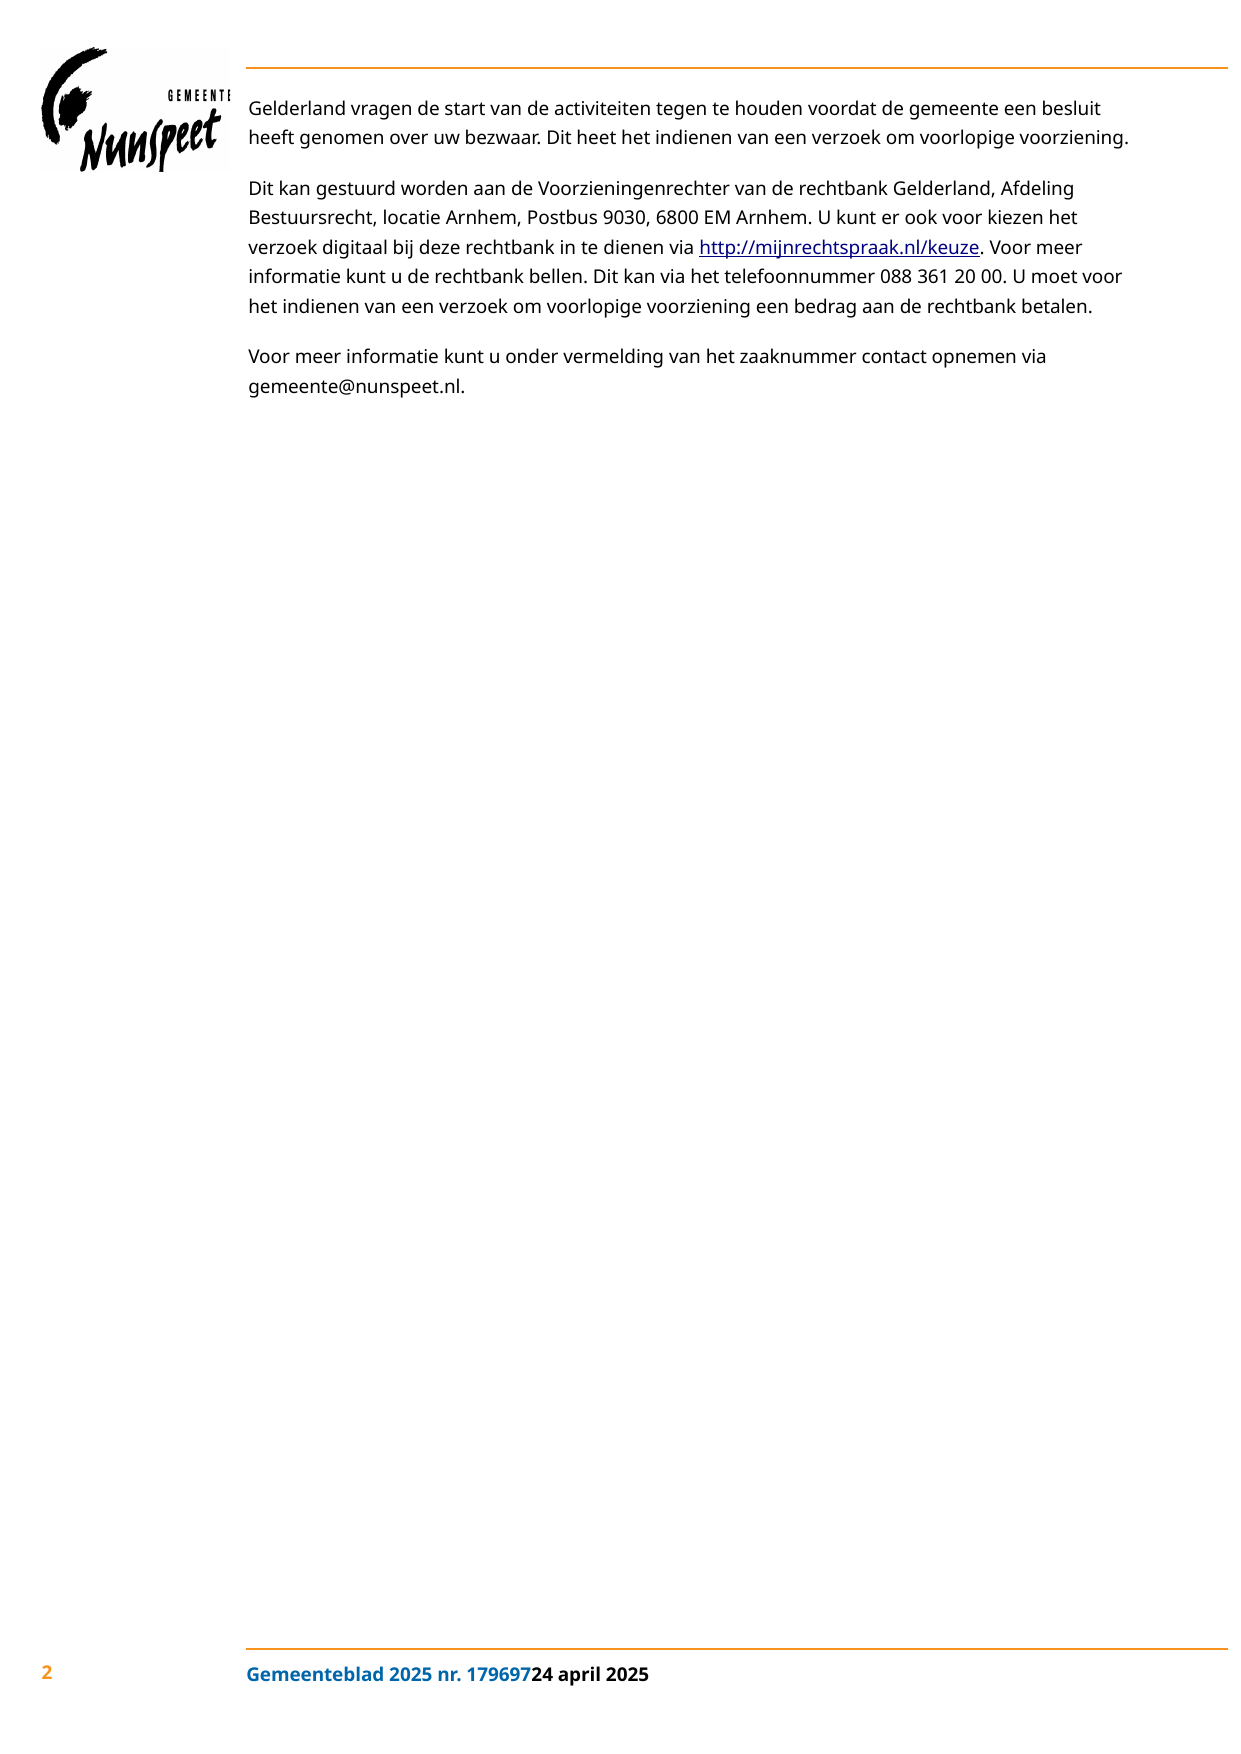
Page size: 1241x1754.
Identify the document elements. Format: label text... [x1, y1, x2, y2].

picture [41, 47, 231, 172]
text Dit kan gestuurd worden aan de Voorzieningenrechter van de rechtbank Gelderland, Afdeling Bestuursrecht, locatie Arnhem, Postbus 9030, 6800 EM Arnhem. U kunt er ook voor kiezen het verzoek digitaal bij deze rechtbank in te dienen via http://mijnrechtspraak.nl/keuze. Voor meer informatie kunt u de rechtbank bellen. Dit kan via het telefoonnummer 088 361 20 00. U moet voor het indienen van een verzoek om voorlopige voorziening een bedrag aan de rechtbank betalen. [248, 175, 1152, 319]
text Voor meer informatie kunt u onder vermelding van het zaaknummer contact opnemen via gemeente@nunspeet.nl. [248, 343, 1152, 399]
text Gelderland vragen de start van de activiteiten tegen te houden voordat de gemeente een besluit heeft genomen over uw bezwaar. Dit heet het indienen van een verzoek om voorlopige voorziening. [248, 95, 1152, 150]
